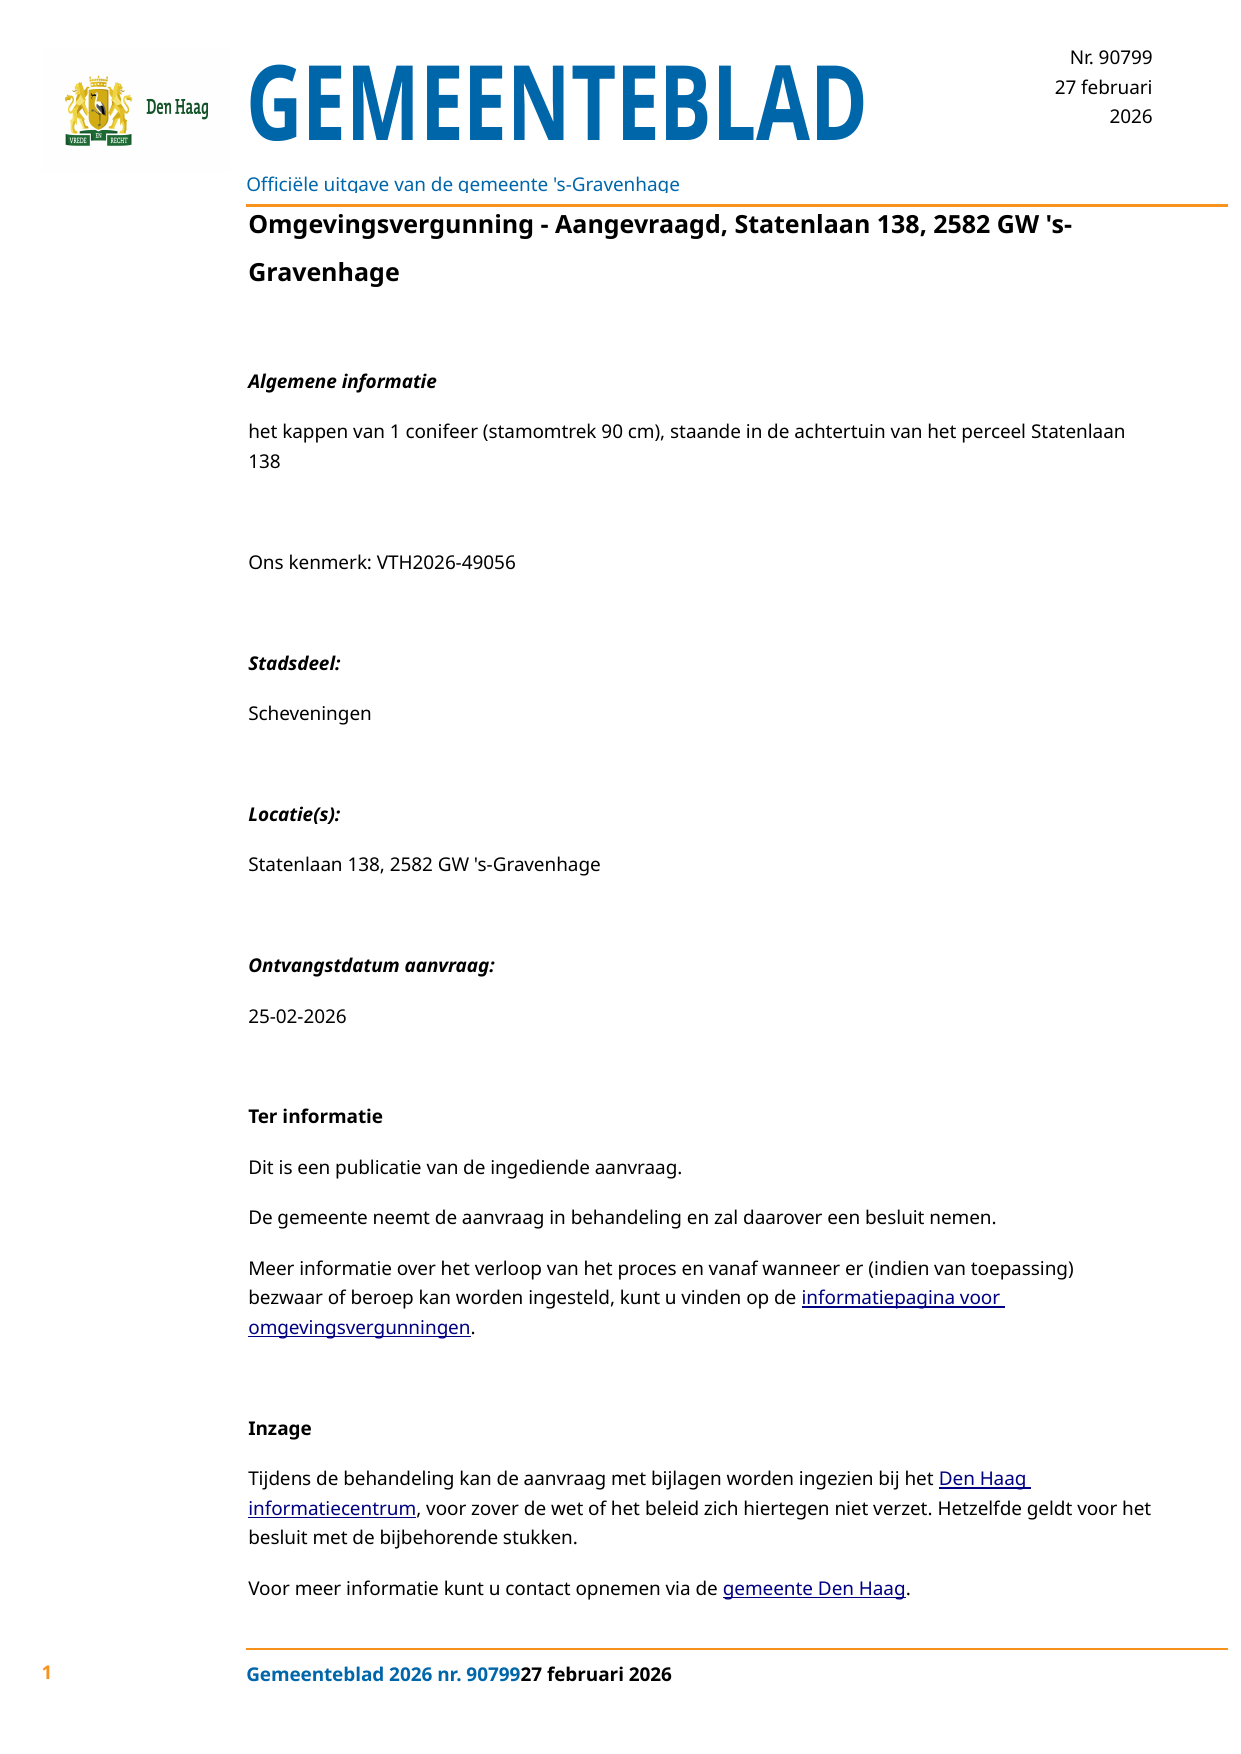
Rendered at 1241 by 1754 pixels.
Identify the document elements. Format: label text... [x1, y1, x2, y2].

text Scheveningen [248, 700, 1152, 726]
text het kappen van 1 conifeer (stamomtrek 90 cm), staande in de achtertuin van het perceel Statenlaan 138 [248, 419, 1152, 474]
text Stadsdeel: [248, 650, 1152, 676]
text Algemene informatie [248, 368, 1152, 394]
text Ons kenmerk: VTH2026-49056 [248, 549, 1152, 575]
text Dit is een publicatie van de ingediende aanvraag. [248, 1154, 1152, 1180]
text Ter informatie [248, 1104, 1152, 1129]
text Omgevingsvergunning - Aangevraagd, Statenlaan 138, 2582 GW 's-Gravenhage [248, 207, 1152, 288]
text 25-02-2026 [248, 1003, 1152, 1029]
text De gemeente neemt de aanvraag in behandeling en zal daarover een besluit nemen. [248, 1204, 1152, 1230]
text Statenlaan 138, 2582 GW 's-Gravenhage [248, 852, 1152, 877]
text Inzage [248, 1415, 1152, 1441]
picture [41, 47, 231, 172]
text Voor meer informatie kunt u contact opnemen via de gemeente Den Haag. [248, 1575, 1152, 1601]
text Locatie(s): [248, 801, 1152, 827]
text Tijdens de behandeling kan de aanvraag met bijlagen worden ingezien bij het Den Haag informatiecentrum, voor zover de wet of het beleid zich hiertegen niet verzet. Hetzelfde geldt voor het besluit met de bijbehorende stukken. [248, 1465, 1152, 1550]
text Meer informatie over het verloop van het proces en vanaf wanneer er (indien van toepassing) bezwaar of beroep kan worden ingesteld, kunt u vinden op de informatiepagina voor omgevingsvergunningen. [248, 1255, 1152, 1340]
text Ontvangstdatum aanvraag: [248, 952, 1152, 978]
